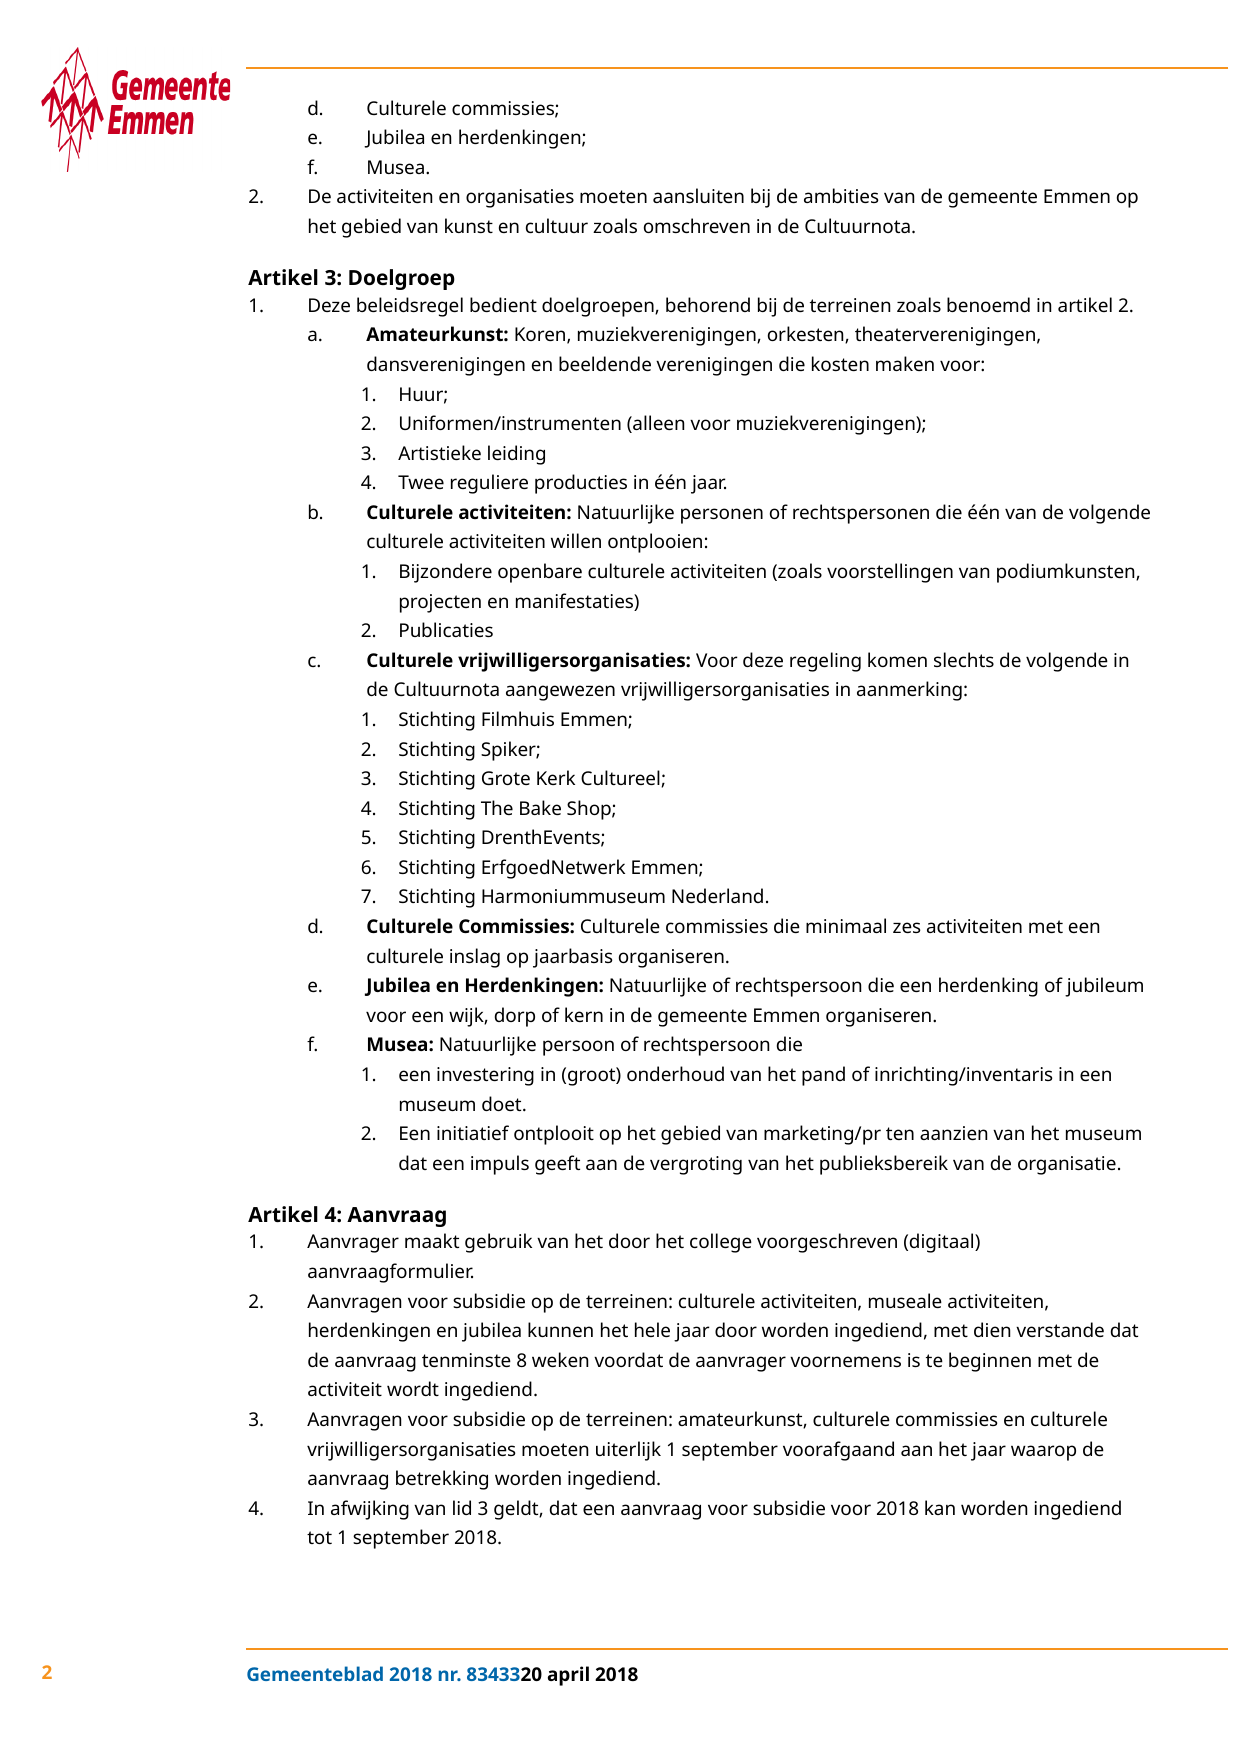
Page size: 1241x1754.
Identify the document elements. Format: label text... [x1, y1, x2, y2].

list Twee reguliere producties in één jaar. [361, 469, 1152, 495]
list Aanvrager maakt gebruik van het door het college voorgeschreven (digitaal) aanvraagformulier. [248, 1229, 1152, 1284]
list Musea: Natuurlijke persoon of rechtspersoon die [307, 1032, 1152, 1057]
list Culturele activiteiten: Natuurlijke personen of rechtspersonen die één van de volgende culturele activiteiten willen ontplooien: [307, 499, 1152, 554]
text Artikel 4: Aanvraag [248, 1200, 1152, 1229]
list Stichting DrenthEvents; [361, 824, 1152, 850]
list Uniformen/instrumenten (alleen voor muziekverenigingen); [361, 410, 1152, 436]
text Artikel 3: Doelgroep [248, 263, 1152, 292]
list Een initiatief ontplooit op het gebied van marketing/pr ten aanzien van het museum dat een impuls geeft aan de vergroting van het publieksbereik van de organisatie. [361, 1120, 1152, 1176]
list Culturele vrijwilligersorganisaties: Voor deze regeling komen slechts de volgende in de Cultuurnota aangewezen vrijwilligersorganisaties in aanmerking: [307, 647, 1152, 702]
list Stichting Grote Kerk Cultureel; [361, 765, 1152, 791]
list Culturele commissies; [307, 95, 1152, 121]
list De activiteiten en organisaties moeten aansluiten bij de ambities van de gemeente Emmen op het gebied van kunst en cultuur zoals omschreven in de Cultuurnota. [248, 183, 1152, 239]
list Jubilea en Herdenkingen: Natuurlijke of rechtspersoon die een herdenking of jubileum voor een wijk, dorp of kern in de gemeente Emmen organiseren. [307, 972, 1152, 1028]
list Amateurkunst: Koren, muziekverenigingen, orkesten, theaterverenigingen, dansverenigingen en beeldende verenigingen die kosten maken voor: [307, 322, 1152, 377]
list Stichting Spiker; [361, 736, 1152, 761]
list Aanvragen voor subsidie op de terreinen: amateurkunst, culturele commissies en culturele vrijwilligersorganisaties moeten uiterlijk 1 september voorafgaand aan het jaar waarop de aanvraag betrekking worden ingediend. [248, 1406, 1152, 1491]
list Stichting Filmhuis Emmen; [361, 706, 1152, 732]
list Jubilea en herdenkingen; [307, 124, 1152, 150]
list Bijzondere openbare culturele activiteiten (zoals voorstellingen van podiumkunsten, projecten en manifestaties) [361, 558, 1152, 613]
list Stichting Harmoniummuseum Nederland. [361, 884, 1152, 909]
list een investering in (groot) onderhoud van het pand of inrichting/inventaris in een museum doet. [361, 1061, 1152, 1116]
list Aanvragen voor subsidie op de terreinen: culturele activiteiten, museale activiteiten, herdenkingen en jubilea kunnen het hele jaar door worden ingediend, met dien verstande dat de aanvraag tenminste 8 weken voordat de aanvrager voornemens is te beginnen met de activiteit wordt ingediend. [248, 1288, 1152, 1402]
list Musea. [307, 154, 1152, 180]
list Stichting ErfgoedNetwerk Emmen; [361, 854, 1152, 880]
picture [41, 47, 231, 172]
list Stichting The Bake Shop; [361, 795, 1152, 821]
list Culturele Commissies: Culturele commissies die minimaal zes activiteiten met een culturele inslag op jaarbasis organiseren. [307, 913, 1152, 968]
list Publicaties [361, 617, 1152, 643]
list In afwijking van lid 3 geldt, dat een aanvraag voor subsidie voor 2018 kan worden ingediend tot 1 september 2018. [248, 1495, 1152, 1550]
list Artistieke leiding [361, 440, 1152, 466]
list Deze beleidsregel bedient doelgroepen, behorend bij de terreinen zoals benoemd in artikel 2. [248, 292, 1152, 318]
list Huur; [361, 381, 1152, 406]
